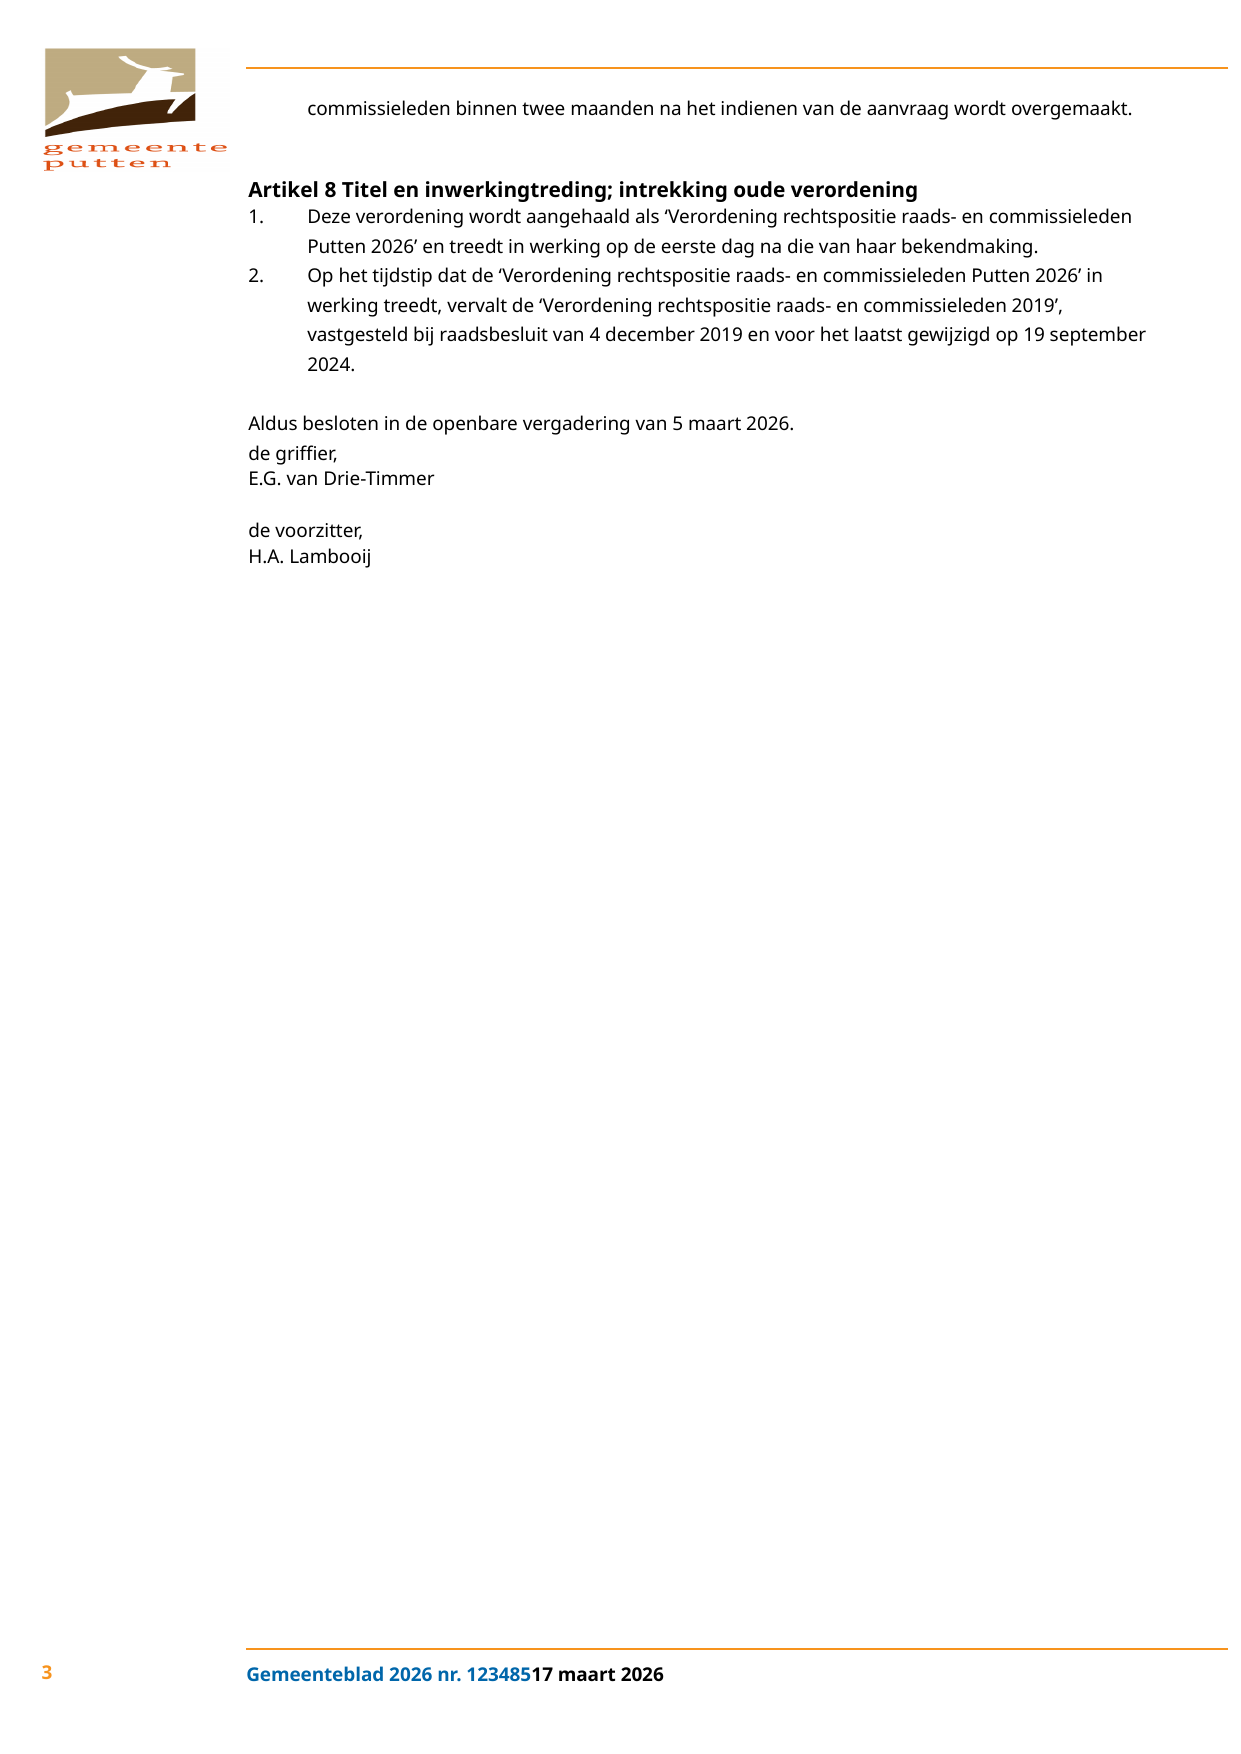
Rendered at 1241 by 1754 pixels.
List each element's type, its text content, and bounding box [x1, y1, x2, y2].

text de griffier, [248, 440, 1152, 466]
text Artikel 8 Titel en inwerkingtreding; intrekking oude verordening [248, 175, 1152, 203]
list Deze verordening wordt aangehaald als ‘Verordening rechtspositie raads- en commissieleden Putten 2026’ en treedt in werking op de eerste dag na die van haar bekendmaking. [248, 203, 1152, 258]
picture [41, 47, 231, 172]
text E.G. van Drie-Timmer [248, 466, 1152, 491]
text Aldus besloten in de openbare vergadering van 5 maart 2026. [248, 410, 1152, 436]
text de voorzitter, [248, 517, 1152, 543]
list Op het tijdstip dat de ‘Verordening rechtspositie raads- en commissieleden Putten 2026’ in werking treedt, vervalt de ‘Verordening rechtspositie raads- en commissieleden 2019’, vastgesteld bij raadsbesluit van 4 december 2019 en voor het laatst gewijzigd op 19 september 2024. [248, 262, 1152, 377]
list commissieleden binnen twee maanden na het indienen van de aanvraag wordt overgemaakt. [248, 95, 1152, 121]
text H.A. Lambooij [248, 543, 1152, 568]
